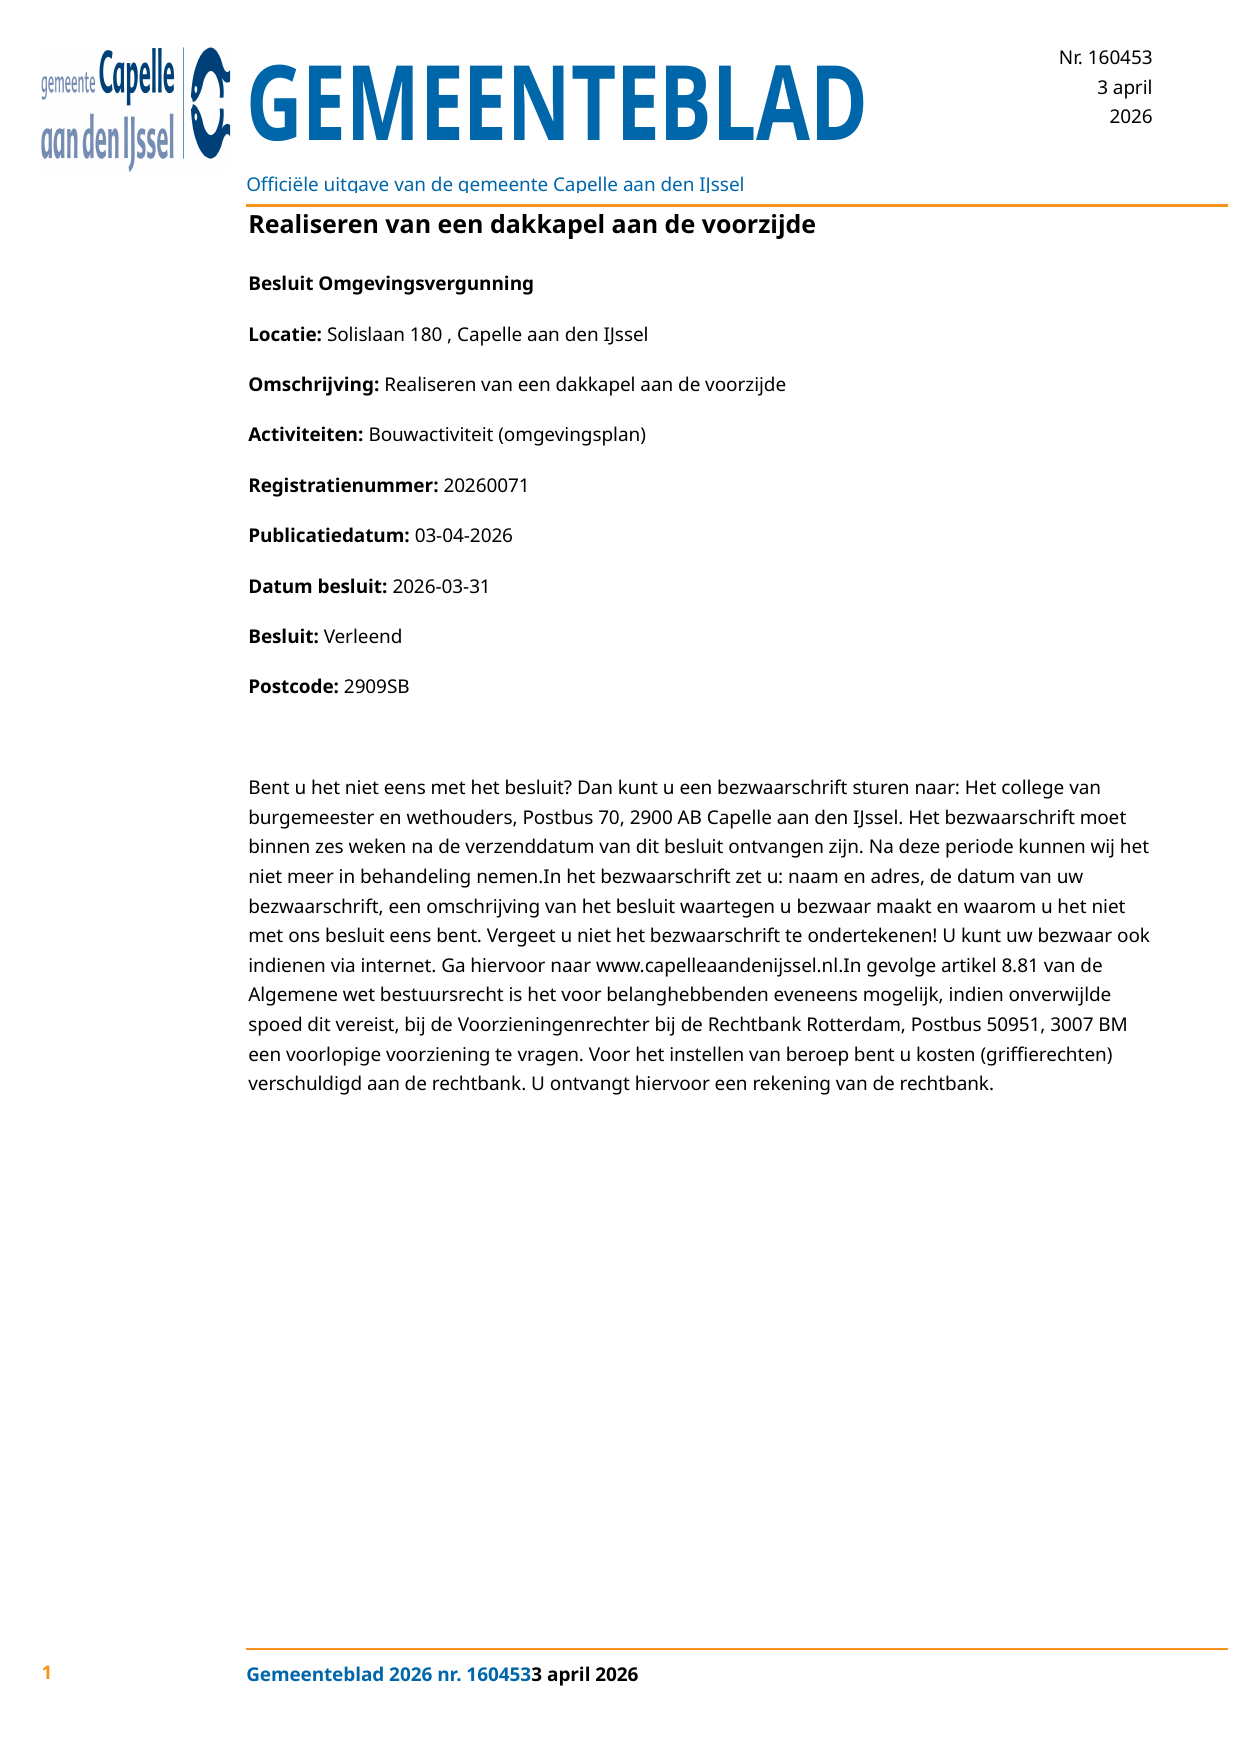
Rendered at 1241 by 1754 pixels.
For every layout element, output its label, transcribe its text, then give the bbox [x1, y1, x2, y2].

picture [41, 47, 231, 172]
text Publicatiedatum: 03-04-2026 [248, 522, 1152, 548]
text Besluit: Verleend [248, 623, 1152, 649]
text Locatie: Solislaan 180 , Capelle aan den IJssel [248, 321, 1152, 346]
text Realiseren van een dakkapel aan de voorzijde [248, 207, 1152, 241]
text Postcode: 2909SB [248, 674, 1152, 699]
text Datum besluit: 2026-03-31 [248, 573, 1152, 598]
text Activiteiten: Bouwactiviteit (omgevingsplan) [248, 422, 1152, 447]
text Omschrijving: Realiseren van een dakkapel aan de voorzijde [248, 371, 1152, 397]
text Bent u het niet eens met het besluit? Dan kunt u een bezwaarschrift sturen naar: Het college van burgemeester en wethouders, Postbus 70, 2900 AB Capelle aan den IJssel. Het bezwaarschrift moet binnen zes weken na de verzenddatum van dit besluit ontvangen zijn. Na deze periode kunnen wij het niet meer in behandeling nemen.In het bezwaarschrift zet u: naam en adres, de datum van uw bezwaarschrift, een omschrijving van het besluit waartegen u bezwaar maakt en waarom u het niet met ons besluit eens bent. Vergeet u niet het bezwaarschrift te ondertekenen! U kunt uw bezwaar ook indienen via internet. Ga hiervoor naar www.capelleaandenijssel.nl.In gevolge artikel 8.81 van de Algemene wet bestuursrecht is het voor belanghebbenden eveneens mogelijk, indien onverwijlde spoed dit vereist, bij de Voorzieningenrechter bij de Rechtbank Rotterdam, Postbus 50951, 3007 BM een voorlopige voorziening te vragen. Voor het instellen van beroep bent u kosten (griffierechten) verschuldigd aan de rechtbank. U ontvangt hiervoor een rekening van de rechtbank. [248, 774, 1152, 1096]
text Registratienummer: 20260071 [248, 472, 1152, 498]
text Besluit Omgevingsvergunning [248, 270, 1152, 296]
